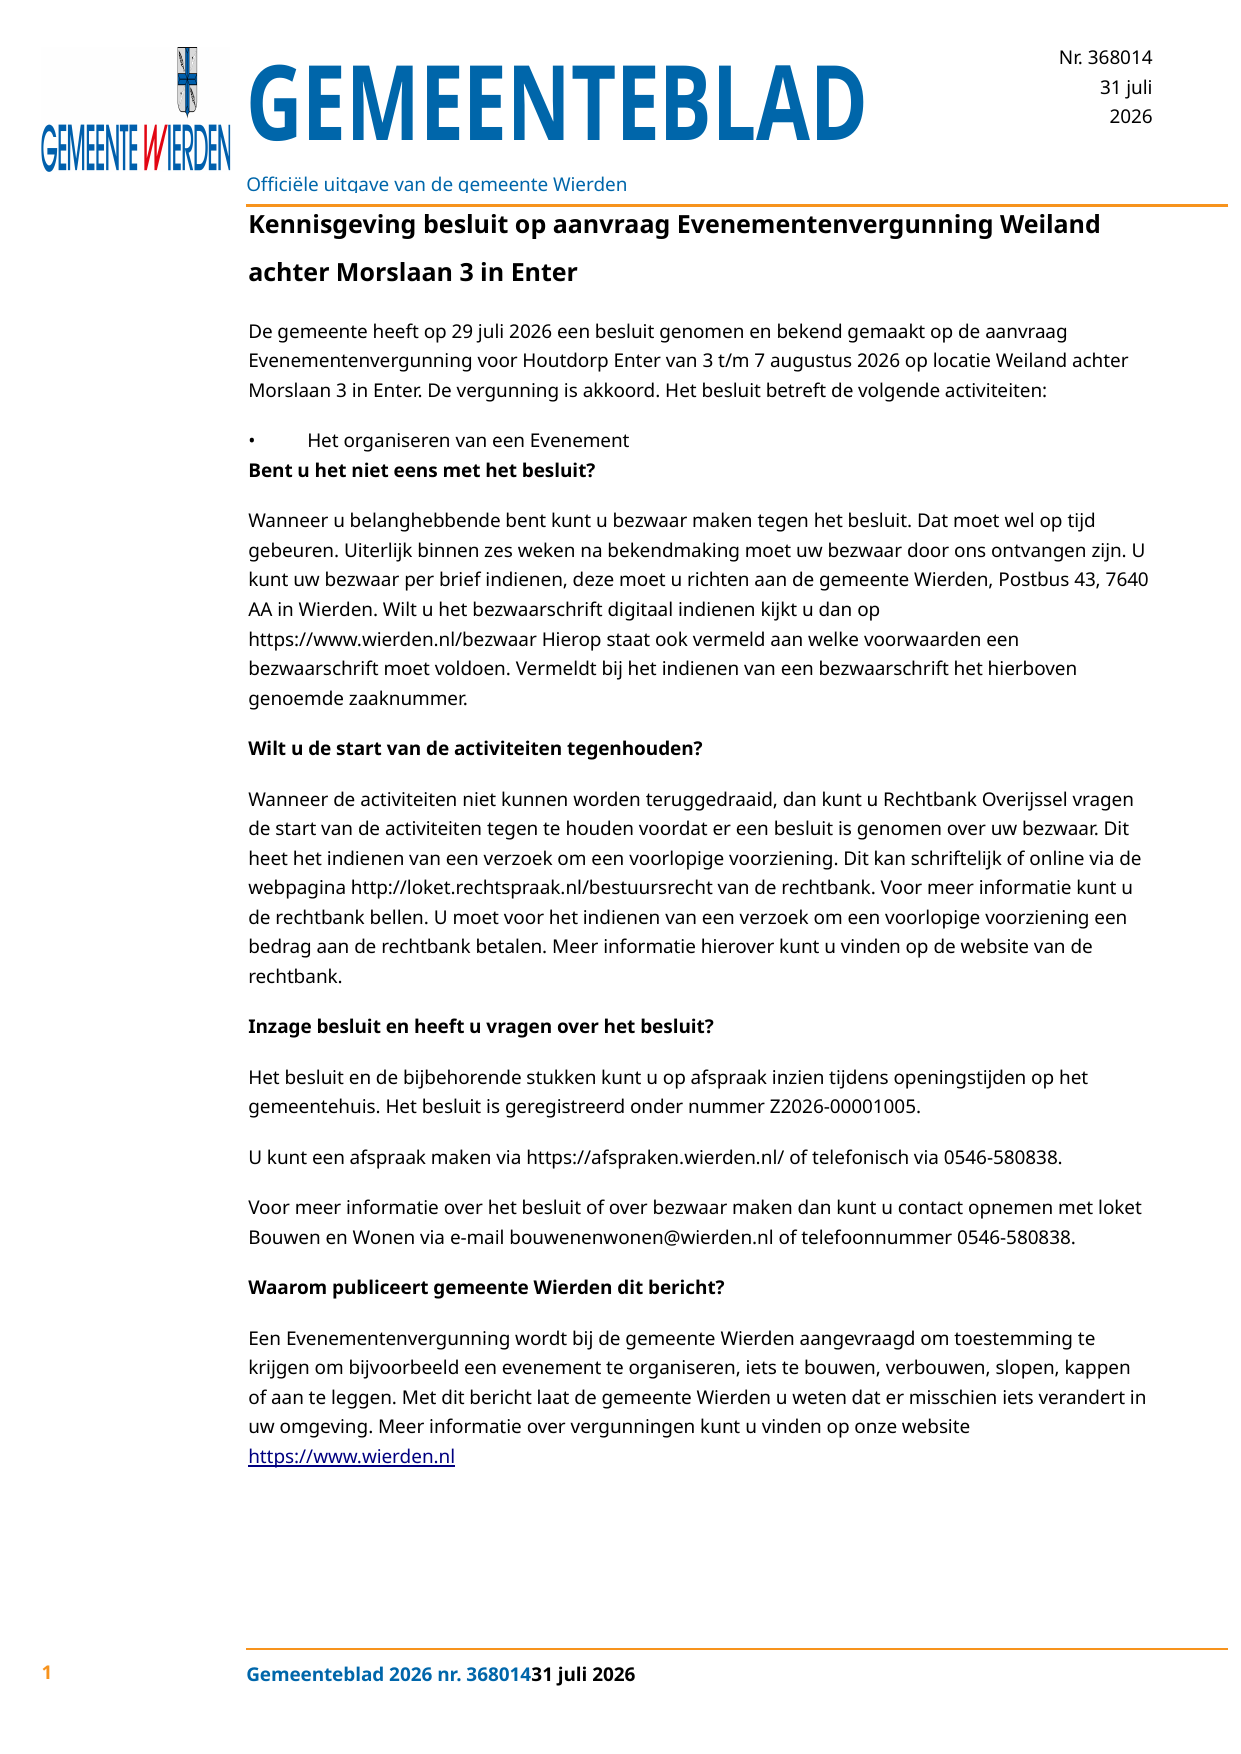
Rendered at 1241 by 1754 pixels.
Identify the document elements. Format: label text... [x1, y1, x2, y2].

text Bent u het niet eens met het besluit? [248, 457, 1152, 483]
text Waarom publiceert gemeente Wierden dit bericht? [248, 1274, 1152, 1300]
text Het besluit en de bijbehorende stukken kunt u op afspraak inzien tijdens openingstijden op het gemeentehuis. Het besluit is geregistreerd onder nummer Z2026-00001005. [248, 1064, 1152, 1119]
text Kennisgeving besluit op aanvraag Evenementenvergunning Weiland achter Morslaan 3 in Enter [248, 207, 1152, 288]
text Voor meer informatie over het besluit of over bezwaar maken dan kunt u contact opnemen met loket Bouwen en Wonen via e-mail bouwenenwonen@wierden.nl of telefoonnummer 0546-580838. [248, 1194, 1152, 1250]
text De gemeente heeft op 29 juli 2026 een besluit genomen en bekend gemaakt op de aanvraag Evenementenvergunning voor Houtdorp Enter van 3 t/m 7 augustus 2026 op locatie Weiland achter Morslaan 3 in Enter. De vergunning is akkoord. Het besluit betreft de volgende activiteiten: [248, 318, 1152, 403]
text Een Evenementenvergunning wordt bij de gemeente Wierden aangevraagd om toestemming te krijgen om bijvoorbeeld een evenement te organiseren, iets te bouwen, verbouwen, slopen, kappen of aan te leggen. Met dit bericht laat de gemeente Wierden u weten dat er misschien iets verandert in uw omgeving. Meer informatie over vergunningen kunt u vinden op onze website https://www.wierden.nl [248, 1325, 1152, 1469]
text Inzage besluit en heeft u vragen over het besluit? [248, 1014, 1152, 1039]
text Wilt u de start van de activiteiten tegenhouden? [248, 735, 1152, 761]
text U kunt een afspraak maken via https://afspraken.wierden.nl/ of telefonisch via 0546-580838. [248, 1144, 1152, 1170]
picture [41, 47, 231, 172]
list Het organiseren van een Evenement [248, 427, 1152, 453]
text Wanneer de activiteiten niet kunnen worden teruggedraaid, dan kunt u Rechtbank Overijssel vragen de start van de activiteiten tegen te houden voordat er een besluit is genomen over uw bezwaar. Dit heet het indienen van een verzoek om een voorlopige voorziening. Dit kan schriftelijk of online via de webpagina http://loket.rechtspraak.nl/bestuursrecht van de rechtbank. Voor meer informatie kunt u de rechtbank bellen. U moet voor het indienen van een verzoek om een voorlopige voorziening een bedrag aan de rechtbank betalen. Meer informatie hierover kunt u vinden op de website van de rechtbank. [248, 786, 1152, 989]
text Wanneer u belanghebbende bent kunt u bezwaar maken tegen het besluit. Dat moet wel op tijd gebeuren. Uiterlijk binnen zes weken na bekendmaking moet uw bezwaar door ons ontvangen zijn. U kunt uw bezwaar per brief indienen, deze moet u richten aan de gemeente Wierden, Postbus 43, 7640 AA in Wierden. Wilt u het bezwaarschrift digitaal indienen kijkt u dan op https://www.wierden.nl/bezwaar Hierop staat ook vermeld aan welke voorwaarden een bezwaarschrift moet voldoen. Vermeldt bij het indienen van een bezwaarschrift het hierboven genoemde zaaknummer. [248, 507, 1152, 711]
